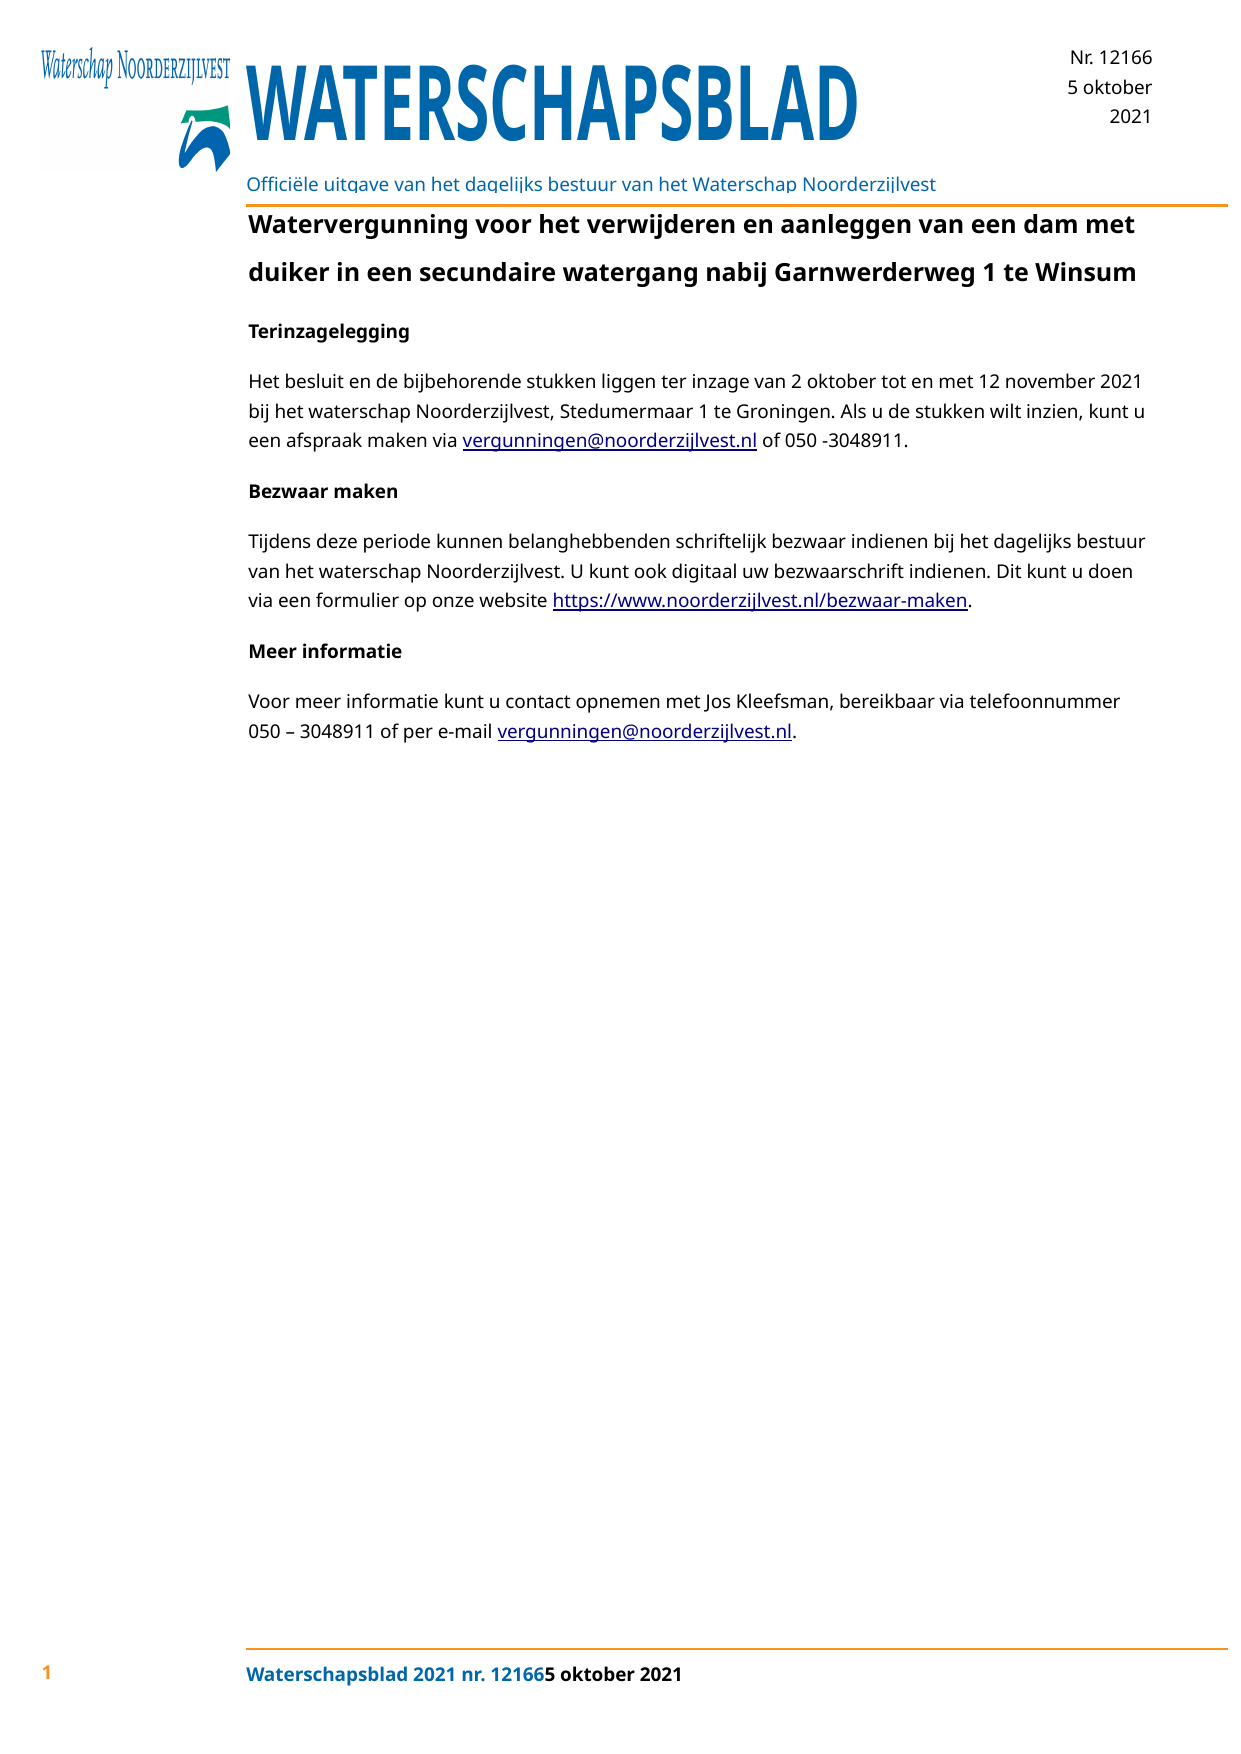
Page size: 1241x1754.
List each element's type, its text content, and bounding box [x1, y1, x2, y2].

text Voor meer informatie kunt u contact opnemen met Jos Kleefsman, bereikbaar via telefoonnummer 050 – 3048911 of per e-mail vergunningen@noorderzijlvest.nl. [248, 688, 1152, 744]
text Watervergunning voor het verwijderen en aanleggen van een dam met duiker in een secundaire watergang nabij Garnwerderweg 1 te Winsum [248, 207, 1152, 288]
text Het besluit en de bijbehorende stukken liggen ter inzage van 2 oktober tot en met 12 november 2021 bij het waterschap Noorderzijlvest, Stedumermaar 1 te Groningen. Als u de stukken wilt inzien, kunt u een afspraak maken via vergunningen@noorderzijlvest.nl of 050 -3048911. [248, 368, 1152, 453]
text Tijdens deze periode kunnen belanghebbenden schriftelijk bezwaar indienen bij het dagelijks bestuur van het waterschap Noorderzijlvest. U kunt ook digitaal uw bezwaarschrift indienen. Dit kunt u doen via een formulier op onze website https://www.noorderzijlvest.nl/bezwaar-maken. [248, 528, 1152, 613]
text Terinzagelegging [248, 318, 1152, 344]
text Bezwaar maken [248, 478, 1152, 504]
text Meer informatie [248, 638, 1152, 664]
picture [41, 47, 231, 172]
